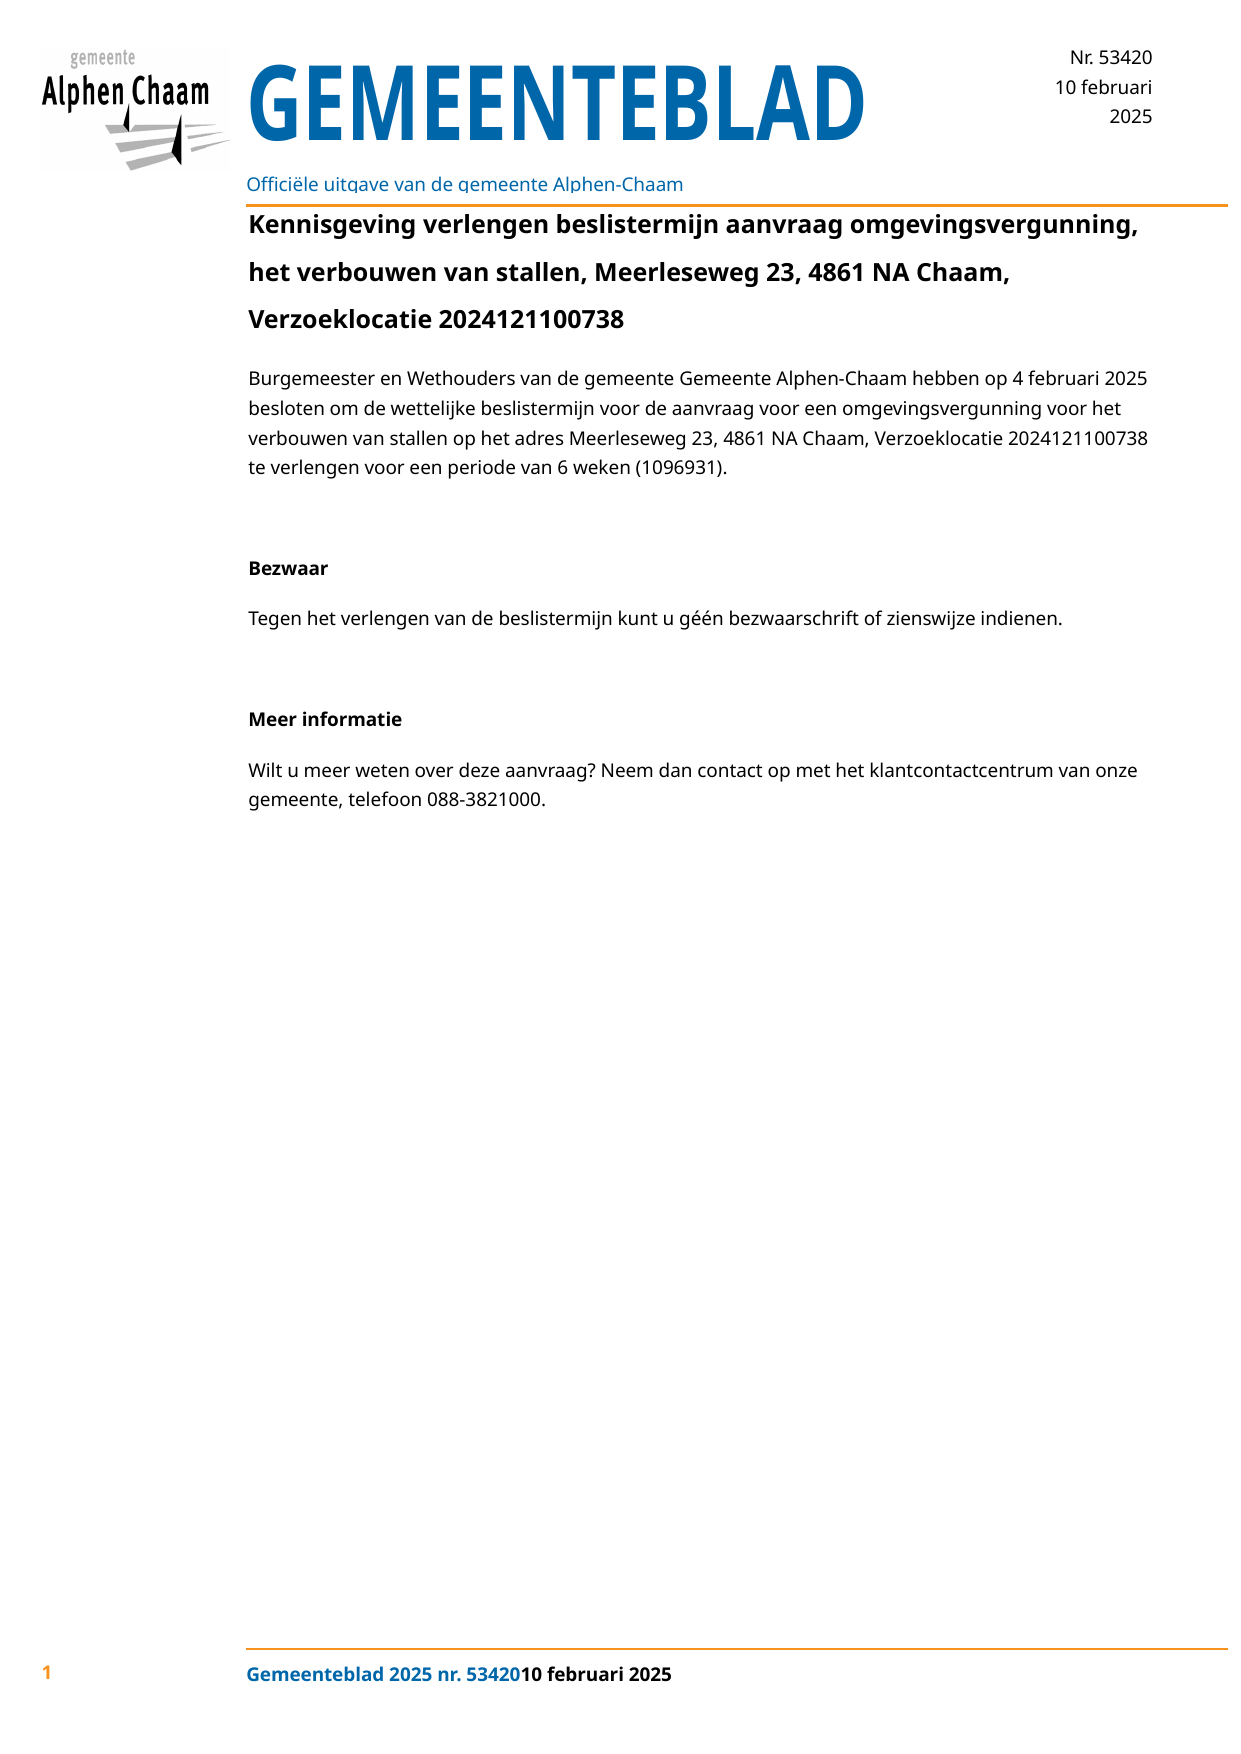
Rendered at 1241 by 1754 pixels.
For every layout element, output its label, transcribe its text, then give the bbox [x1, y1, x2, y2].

picture [41, 47, 231, 172]
text Wilt u meer weten over deze aanvraag? Neem dan contact op met het klantcontactcentrum van onze gemeente, telefoon 088-3821000. [248, 757, 1152, 812]
text Tegen het verlengen van de beslistermijn kunt u géén bezwaarschrift of zienswijze indienen. [248, 606, 1152, 631]
text Kennisgeving verlengen beslistermijn aanvraag omgevingsvergunning, het verbouwen van stallen, Meerleseweg 23, 4861 NA Chaam, Verzoeklocatie 2024121100738 [248, 207, 1152, 336]
text Bezwaar [248, 555, 1152, 581]
text Meer informatie [248, 706, 1152, 732]
text Burgemeester en Wethouders van de gemeente Gemeente Alphen-Chaam hebben op 4 februari 2025 besloten om de wettelijke beslistermijn voor de aanvraag voor een omgevingsvergunning voor het verbouwen van stallen op het adres Meerleseweg 23, 4861 NA Chaam, Verzoeklocatie 2024121100738 te verlengen voor een periode van 6 weken (1096931). [248, 366, 1152, 480]
